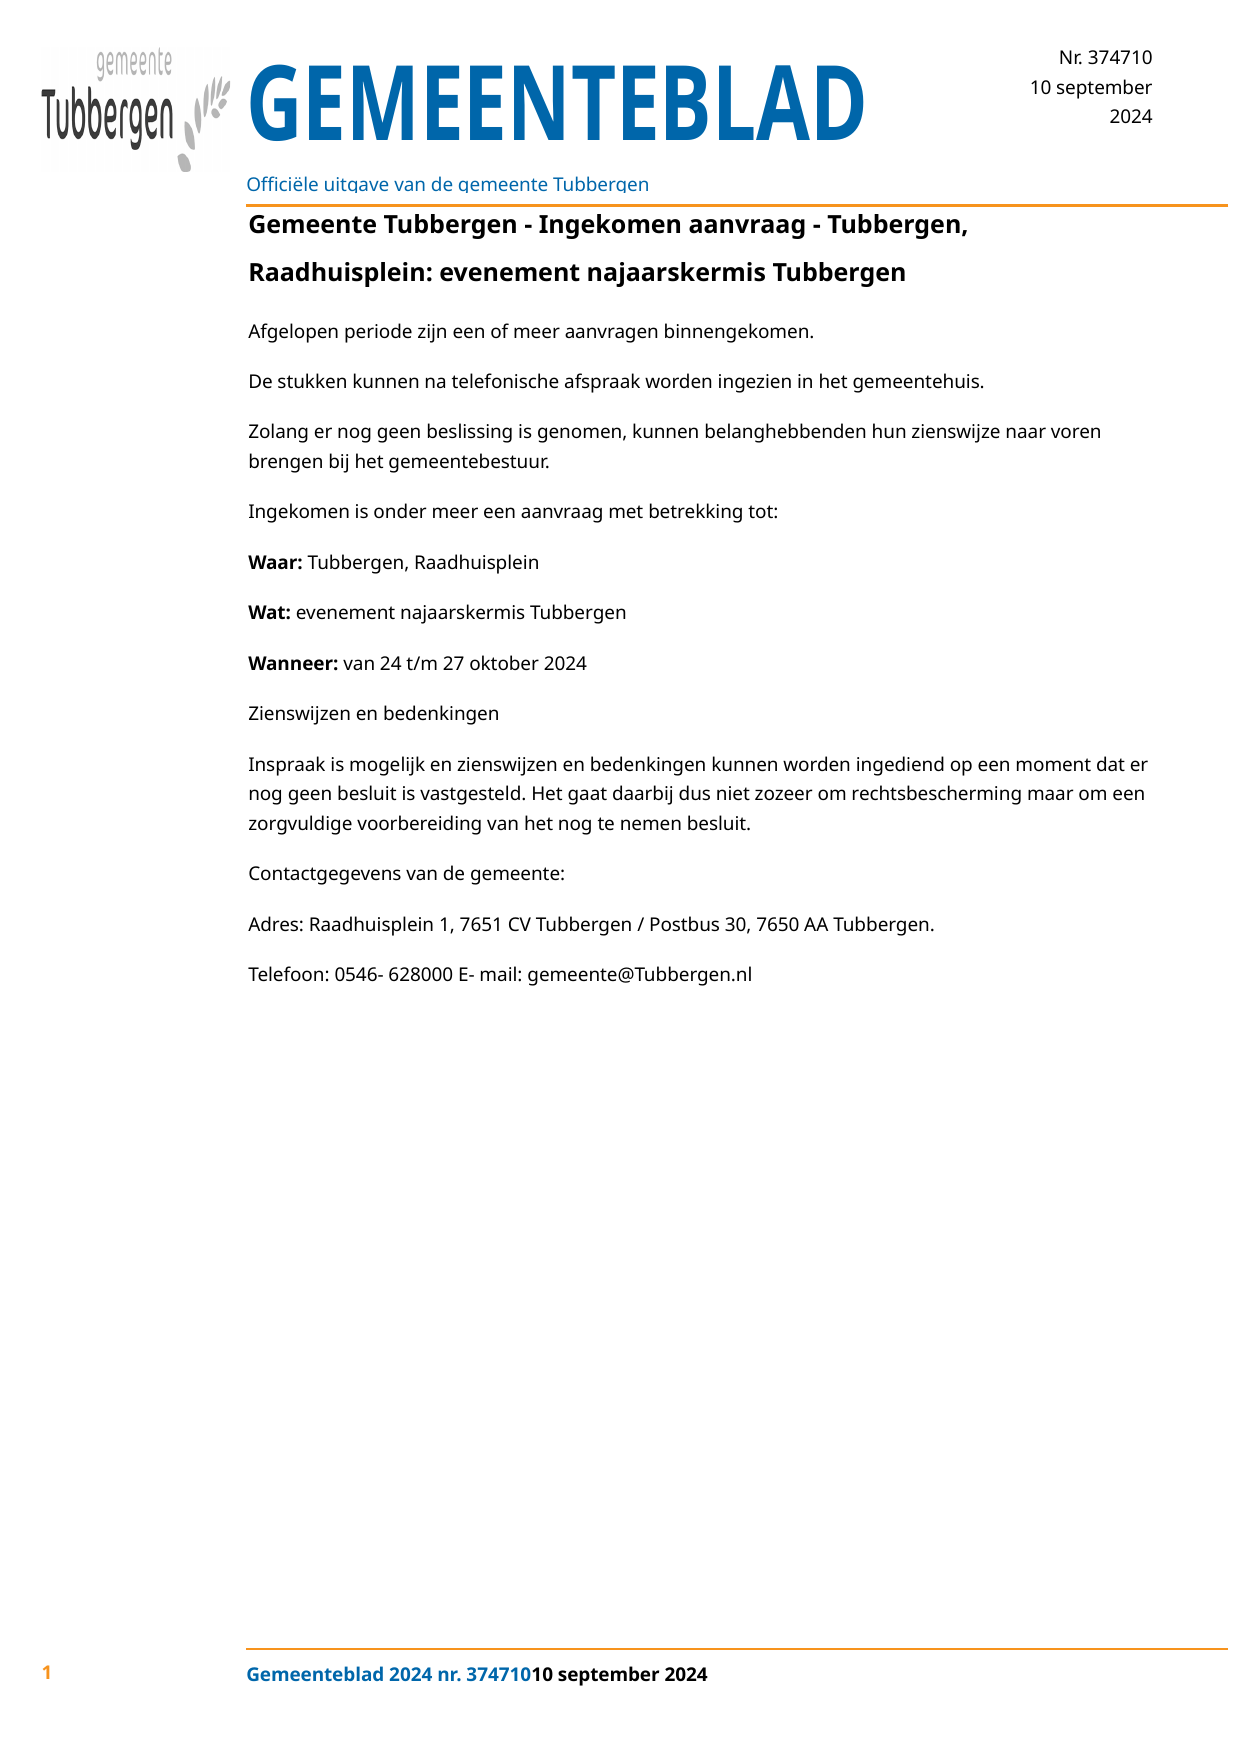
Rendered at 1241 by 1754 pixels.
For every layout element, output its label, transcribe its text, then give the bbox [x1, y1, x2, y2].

text Wat: evenement najaarskermis Tubbergen [248, 599, 1152, 625]
text Gemeente Tubbergen - Ingekomen aanvraag - Tubbergen, Raadhuisplein: evenement najaarskermis Tubbergen [248, 207, 1152, 288]
text Contactgegevens van de gemeente: [248, 860, 1152, 886]
text Zienswijzen en bedenkingen [248, 700, 1152, 726]
text Ingekomen is onder meer een aanvraag met betrekking tot: [248, 499, 1152, 524]
text Wanneer: van 24 t/m 27 oktober 2024 [248, 650, 1152, 676]
text De stukken kunnen na telefonische afspraak worden ingezien in het gemeentehuis. [248, 368, 1152, 394]
picture [41, 47, 231, 172]
text Waar: Tubbergen, Raadhuisplein [248, 549, 1152, 575]
text Telefoon: 0546- 628000 E- mail: gemeente@Tubbergen.nl [248, 961, 1152, 987]
text Afgelopen periode zijn een of meer aanvragen binnengekomen. [248, 318, 1152, 344]
text Inspraak is mogelijk en zienswijzen en bedenkingen kunnen worden ingediend op een moment dat er nog geen besluit is vastgesteld. Het gaat daarbij dus niet zozeer om rechtsbescherming maar om een zorgvuldige voorbereiding van het nog te nemen besluit. [248, 751, 1152, 836]
text Adres: Raadhuisplein 1, 7651 CV Tubbergen / Postbus 30, 7650 AA Tubbergen. [248, 911, 1152, 937]
text Zolang er nog geen beslissing is genomen, kunnen belanghebbenden hun zienswijze naar voren brengen bij het gemeentebestuur. [248, 419, 1152, 474]
